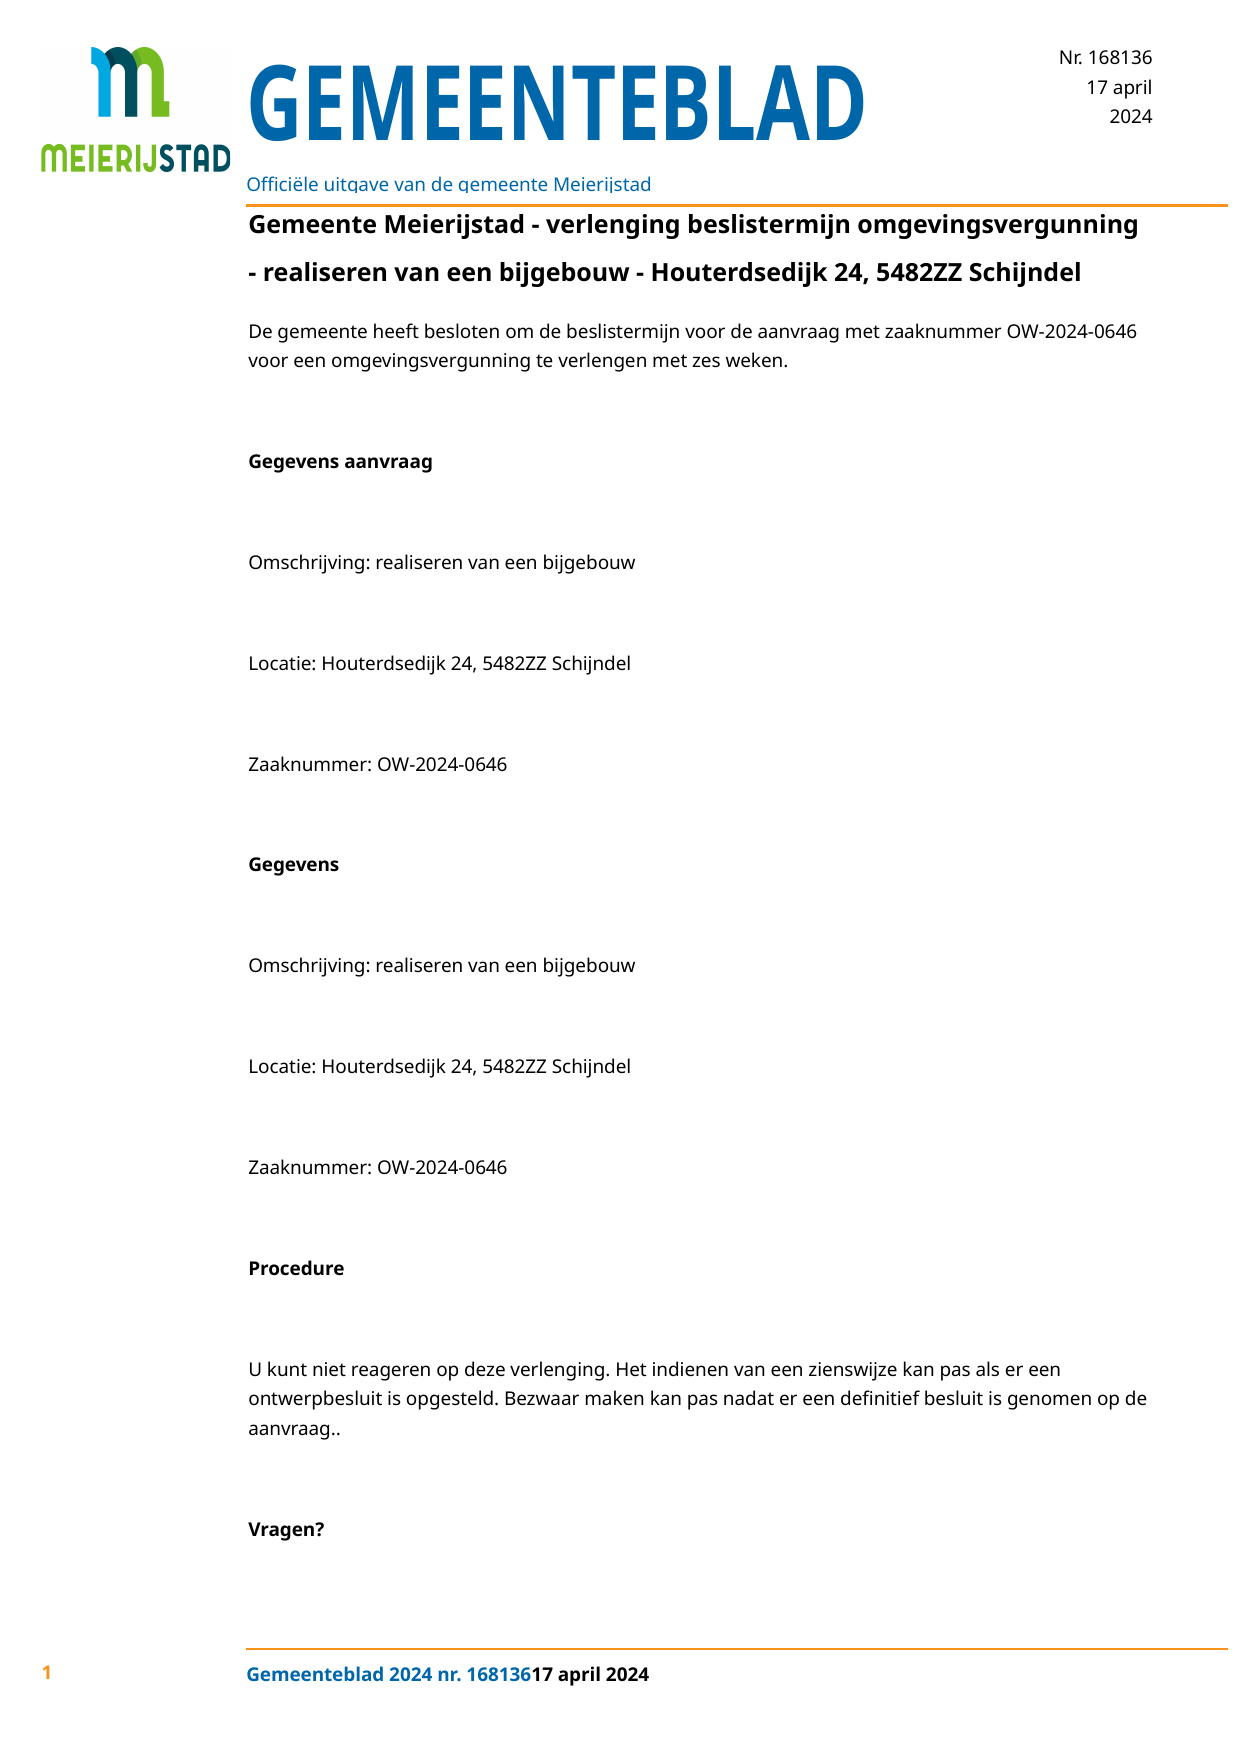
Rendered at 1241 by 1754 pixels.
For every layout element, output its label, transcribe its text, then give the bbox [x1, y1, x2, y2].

text Gegevens [248, 852, 1152, 877]
text Procedure [248, 1255, 1152, 1281]
text U kunt niet reageren op deze verlenging. Het indienen van een zienswijze kan pas als er een ontwerpbesluit is opgesteld. Bezwaar maken kan pas nadat er een definitief besluit is genomen op de aanvraag.. [248, 1356, 1152, 1441]
text Zaaknummer: OW-2024-0646 [248, 1154, 1152, 1180]
text Zaaknummer: OW-2024-0646 [248, 751, 1152, 777]
picture [41, 47, 231, 172]
text De gemeente heeft besloten om de beslistermijn voor de aanvraag met zaaknummer OW-2024-0646 voor een omgevingsvergunning te verlengen met zes weken. [248, 318, 1152, 373]
text Gegevens aanvraag [248, 448, 1152, 474]
text Locatie: Houterdsedijk 24, 5482ZZ Schijndel [248, 650, 1152, 676]
text Vragen? [248, 1516, 1152, 1542]
text Gemeente Meierijstad - verlenging beslistermijn omgevingsvergunning - realiseren van een bijgebouw - Houterdsedijk 24, 5482ZZ Schijndel [248, 207, 1152, 288]
text Omschrijving: realiseren van een bijgebouw [248, 952, 1152, 978]
text Omschrijving: realiseren van een bijgebouw [248, 549, 1152, 575]
text Locatie: Houterdsedijk 24, 5482ZZ Schijndel [248, 1053, 1152, 1079]
